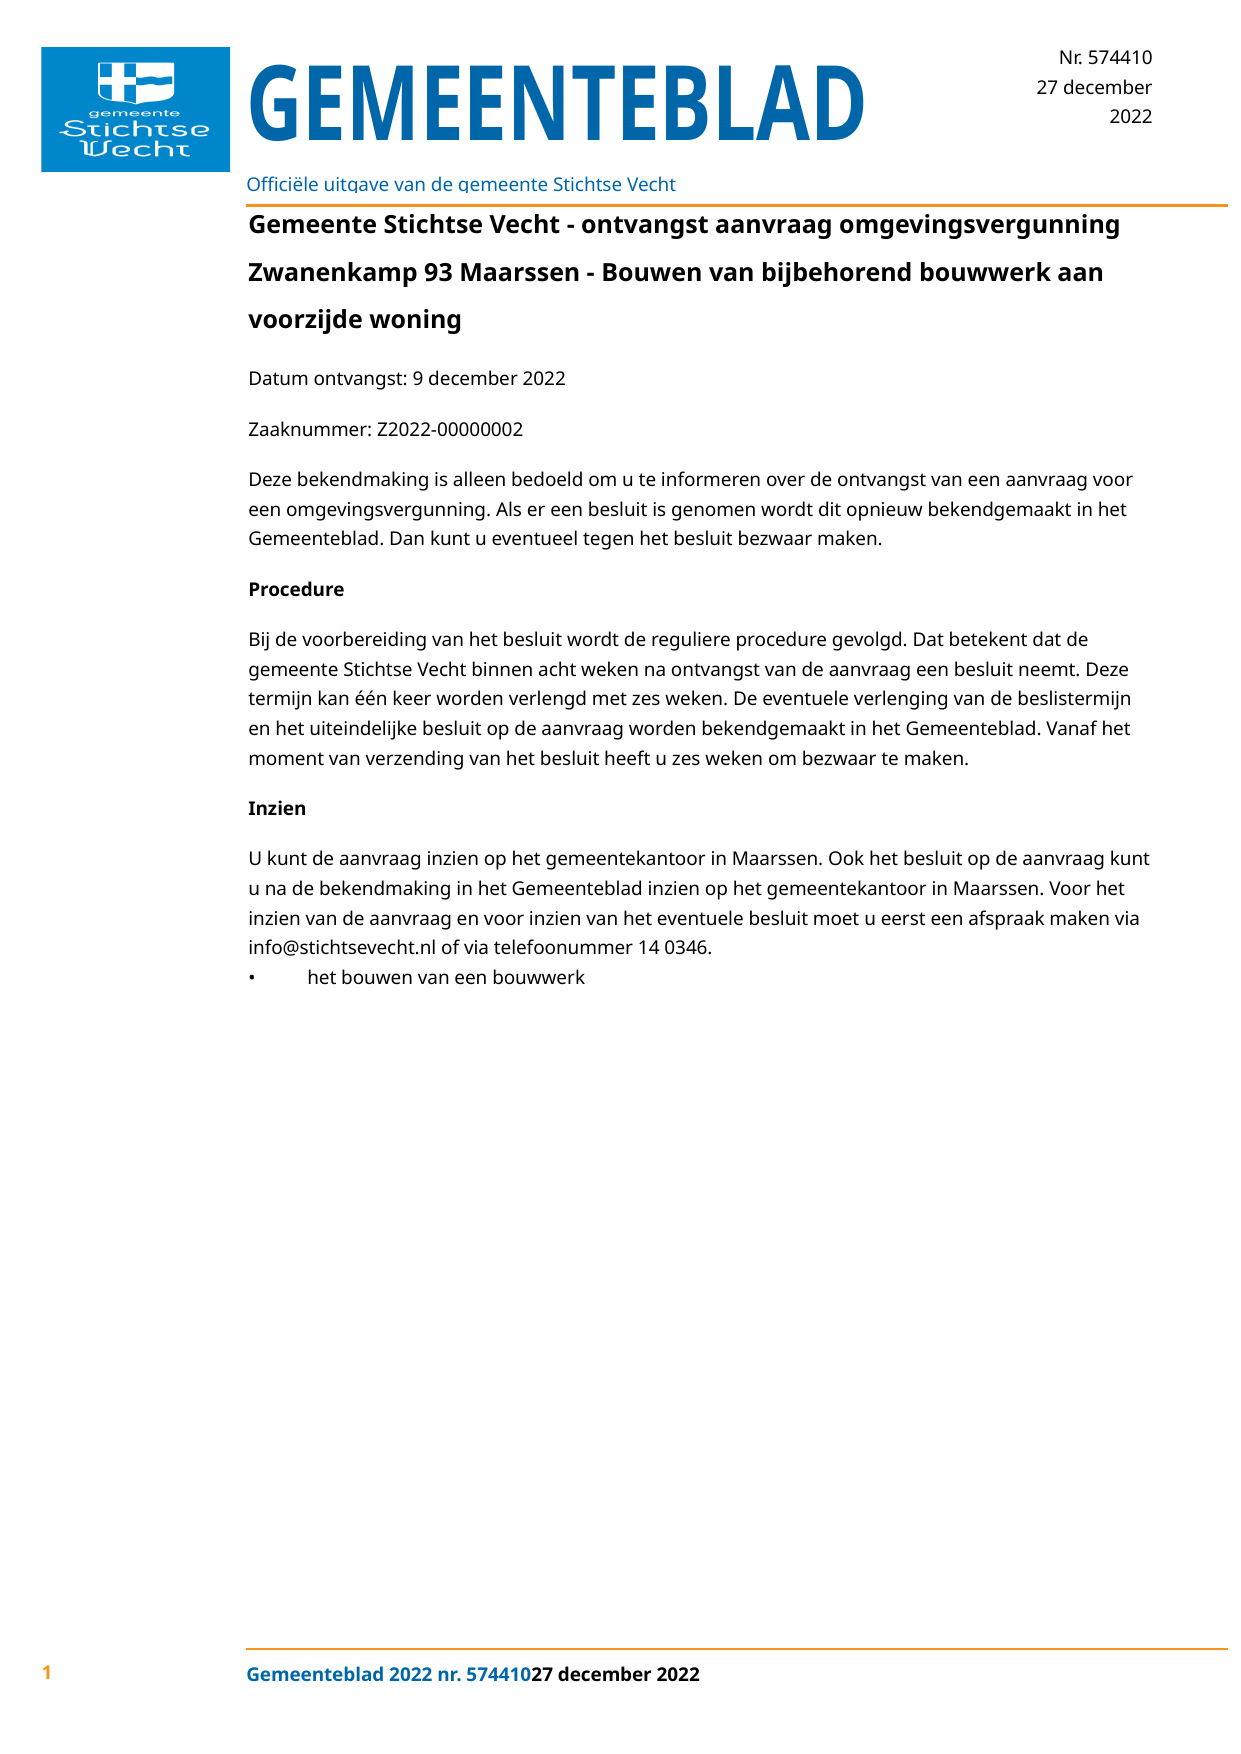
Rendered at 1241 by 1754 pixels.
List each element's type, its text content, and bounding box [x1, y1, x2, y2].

list het bouwen van een bouwwerk [248, 964, 1152, 989]
text U kunt de aanvraag inzien op het gemeentekantoor in Maarssen. Ook het besluit op de aanvraag kunt u na de bekendmaking in het Gemeenteblad inzien op het gemeentekantoor in Maarssen. Voor het inzien van de aanvraag en voor inzien van het eventuele besluit moet u eerst een afspraak maken via info@stichtsevecht.nl of via telefoonummer 14 0346. [248, 846, 1152, 960]
text Gemeente Stichtse Vecht - ontvangst aanvraag omgevingsvergunning Zwanenkamp 93 Maarssen - Bouwen van bijbehorend bouwwerk aan voorzijde woning [248, 207, 1152, 336]
text Deze bekendmaking is alleen bedoeld om u te informeren over de ontvangst van een aanvraag voor een omgevingsvergunning. Als er een besluit is genomen wordt dit opnieuw bekendgemaakt in het Gemeenteblad. Dan kunt u eventueel tegen het besluit bezwaar maken. [248, 466, 1152, 551]
picture [99, 63, 135, 101]
picture [137, 63, 174, 103]
text Zaaknummer: Z2022-00000002 [248, 416, 1152, 442]
text Bij de voorbereiding van het besluit wordt de reguliere procedure gevolgd. Dat betekent dat de gemeente Stichtse Vecht binnen acht weken na ontvangst van de aanvraag een besluit neemt. Deze termijn kan één keer worden verlengd met zes weken. De eventuele verlenging van de beslistermijn en het uiteindelijke besluit op de aanvraag worden bekendgemaakt in het Gemeenteblad. Vanaf het moment van verzending van het besluit heeft u zes weken om bezwaar te maken. [248, 626, 1152, 770]
text Procedure [248, 576, 1152, 602]
text Datum ontvangst: 9 december 2022 [248, 366, 1152, 391]
text Inzien [248, 795, 1152, 821]
